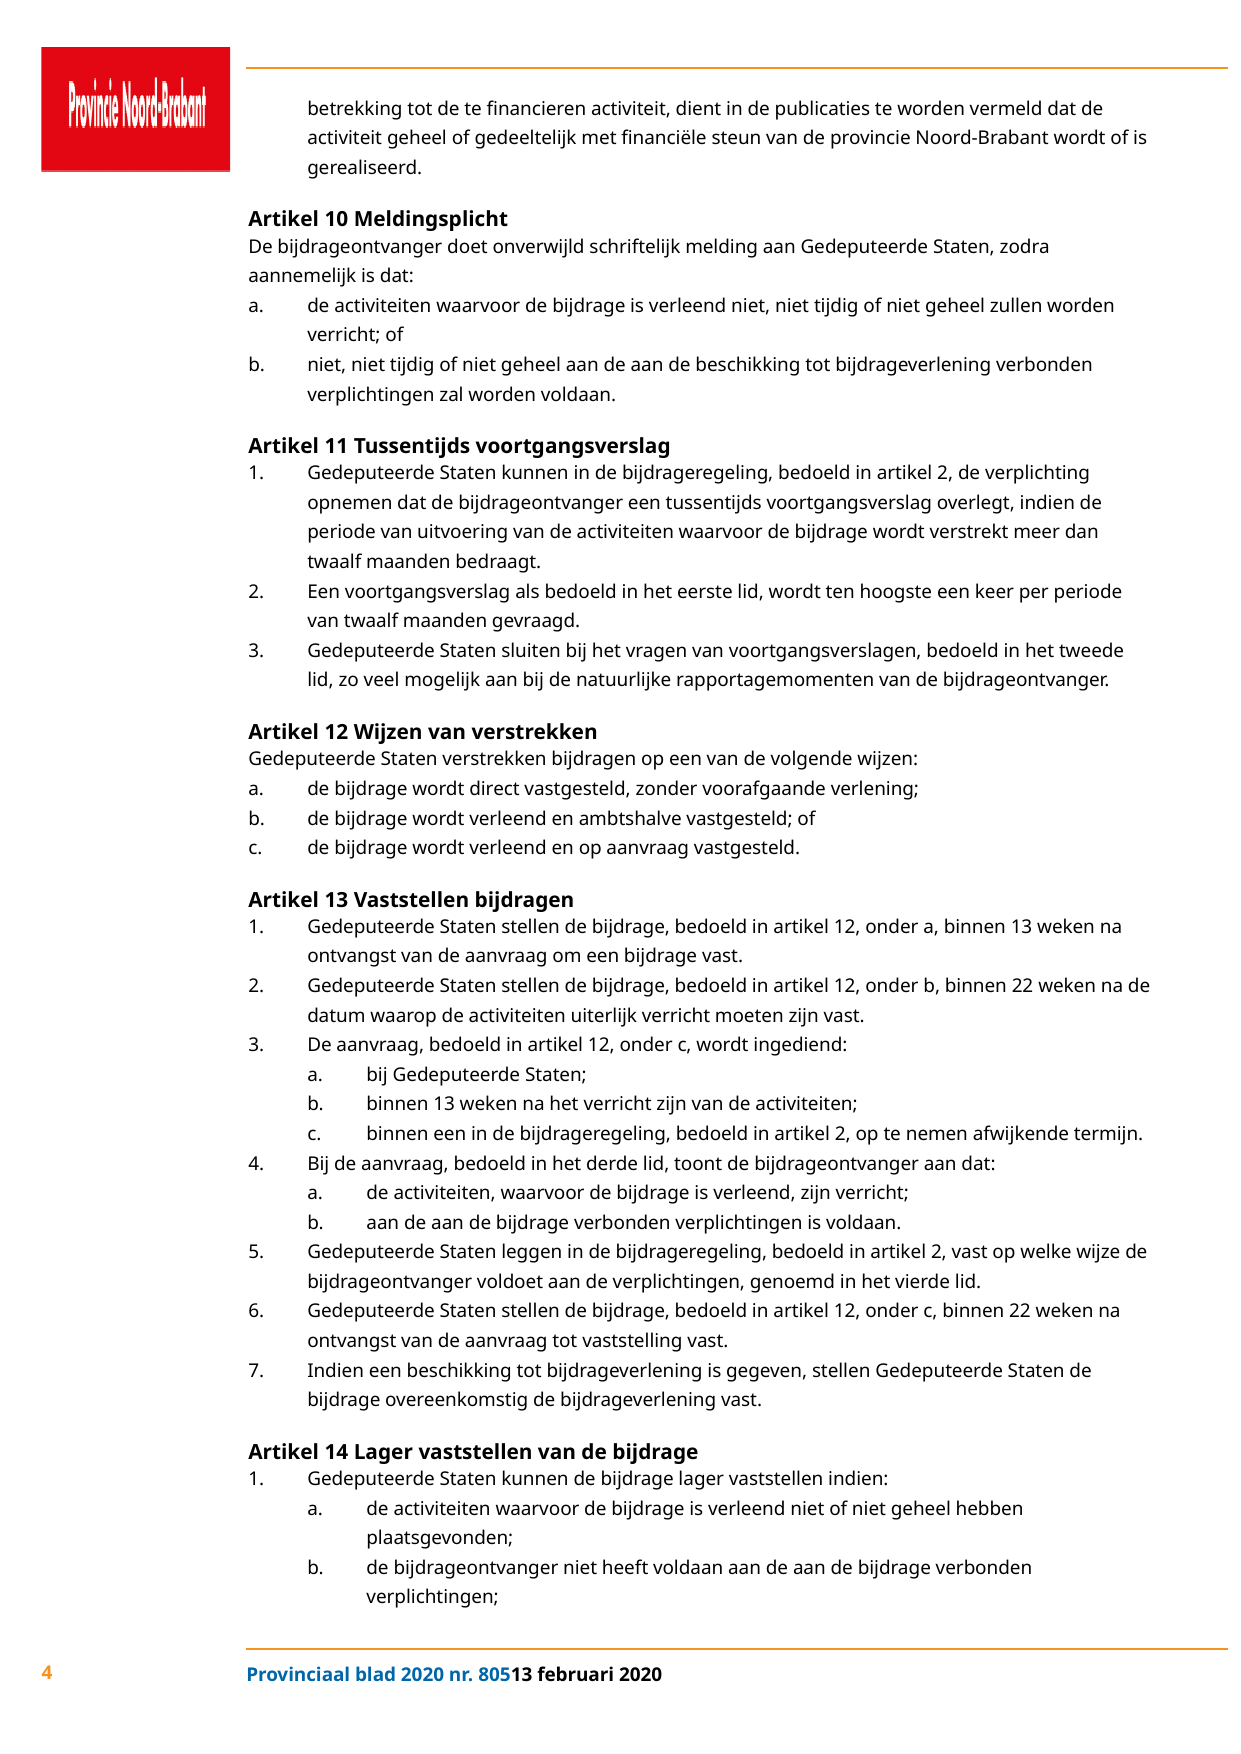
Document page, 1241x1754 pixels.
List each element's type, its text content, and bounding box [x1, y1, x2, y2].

list Gedeputeerde Staten leggen in de bijdrageregeling, bedoeld in artikel 2, vast op welke wijze de bijdrageontvanger voldoet aan de verplichtingen, genoemd in het vierde lid. [248, 1238, 1152, 1294]
list Gedeputeerde Staten stellen de bijdrage, bedoeld in artikel 12, onder b, binnen 22 weken na de datum waarop de activiteiten uiterlijk verricht moeten zijn vast. [248, 972, 1152, 1028]
list De aanvraag, bedoeld in artikel 12, onder c, wordt ingediend: [248, 1031, 1152, 1057]
list de bijdrage wordt direct vastgesteld, zonder voorafgaande verlening; [248, 775, 1152, 801]
list binnen een in de bijdrageregeling, bedoeld in artikel 2, op te nemen afwijkende termijn. [307, 1120, 1152, 1146]
list aan de aan de bijdrage verbonden verplichtingen is voldaan. [307, 1209, 1152, 1235]
text Artikel 14 Lager vaststellen van de bijdrage [248, 1437, 1152, 1465]
list de bijdrageontvanger niet heeft voldaan aan de aan de bijdrage verbonden verplichtingen; [307, 1554, 1152, 1609]
list bij Gedeputeerde Staten; [307, 1061, 1152, 1087]
text Artikel 13 Vaststellen bijdragen [248, 885, 1152, 913]
list Gedeputeerde Staten kunnen de bijdrage lager vaststellen indien: [248, 1465, 1152, 1491]
list betrekking tot de te financieren activiteit, dient in de publicaties te worden vermeld dat de activiteit geheel of gedeeltelijk met financiële steun van de provincie Noord-Brabant wordt of is gerealiseerd. [248, 95, 1152, 180]
list de bijdrage wordt verleend en ambtshalve vastgesteld; of [248, 805, 1152, 830]
text Artikel 10 Meldingsplicht [248, 204, 1152, 233]
list Een voortgangsverslag als bedoeld in het eerste lid, wordt ten hoogste een keer per periode van twaalf maanden gevraagd. [248, 578, 1152, 633]
list binnen 13 weken na het verricht zijn van de activiteiten; [307, 1091, 1152, 1116]
list Gedeputeerde Staten stellen de bijdrage, bedoeld in artikel 12, onder c, binnen 22 weken na ontvangst van de aanvraag tot vaststelling vast. [248, 1298, 1152, 1353]
text Artikel 11 Tussentijds voortgangsverslag [248, 431, 1152, 459]
text Artikel 12 Wijzen van verstrekken [248, 717, 1152, 746]
picture [41, 47, 231, 172]
list niet, niet tijdig of niet geheel aan de aan de beschikking tot bijdrageverlening verbonden verplichtingen zal worden voldaan. [248, 351, 1152, 406]
list Bij de aanvraag, bedoeld in het derde lid, toont de bijdrageontvanger aan dat: [248, 1150, 1152, 1176]
list Gedeputeerde Staten stellen de bijdrage, bedoeld in artikel 12, onder a, binnen 13 weken na ontvangst van de aanvraag om een bijdrage vast. [248, 913, 1152, 968]
list de activiteiten waarvoor de bijdrage is verleend niet, niet tijdig of niet geheel zullen worden verricht; of [248, 292, 1152, 347]
list Gedeputeerde Staten sluiten bij het vragen van voortgangsverslagen, bedoeld in het tweede lid, zo veel mogelijk aan bij de natuurlijke rapportagemomenten van de bijdrageontvanger. [248, 637, 1152, 692]
text Gedeputeerde Staten verstrekken bijdragen op een van de volgende wijzen: [248, 746, 1152, 771]
list de activiteiten waarvoor de bijdrage is verleend niet of niet geheel hebben plaatsgevonden; [307, 1495, 1152, 1550]
list de bijdrage wordt verleend en op aanvraag vastgesteld. [248, 834, 1152, 860]
list Gedeputeerde Staten kunnen in de bijdrageregeling, bedoeld in artikel 2, de verplichting opnemen dat de bijdrageontvanger een tussentijds voortgangsverslag overlegt, indien de periode van uitvoering van de activiteiten waarvoor de bijdrage wordt verstrekt meer dan twaalf maanden bedraagt. [248, 459, 1152, 574]
list Indien een beschikking tot bijdrageverlening is gegeven, stellen Gedeputeerde Staten de bijdrage overeenkomstig de bijdrageverlening vast. [248, 1357, 1152, 1412]
text De bijdrageontvanger doet onverwijld schriftelijk melding aan Gedeputeerde Staten, zodra aannemelijk is dat: [248, 233, 1152, 288]
list de activiteiten, waarvoor de bijdrage is verleend, zijn verricht; [307, 1179, 1152, 1205]
